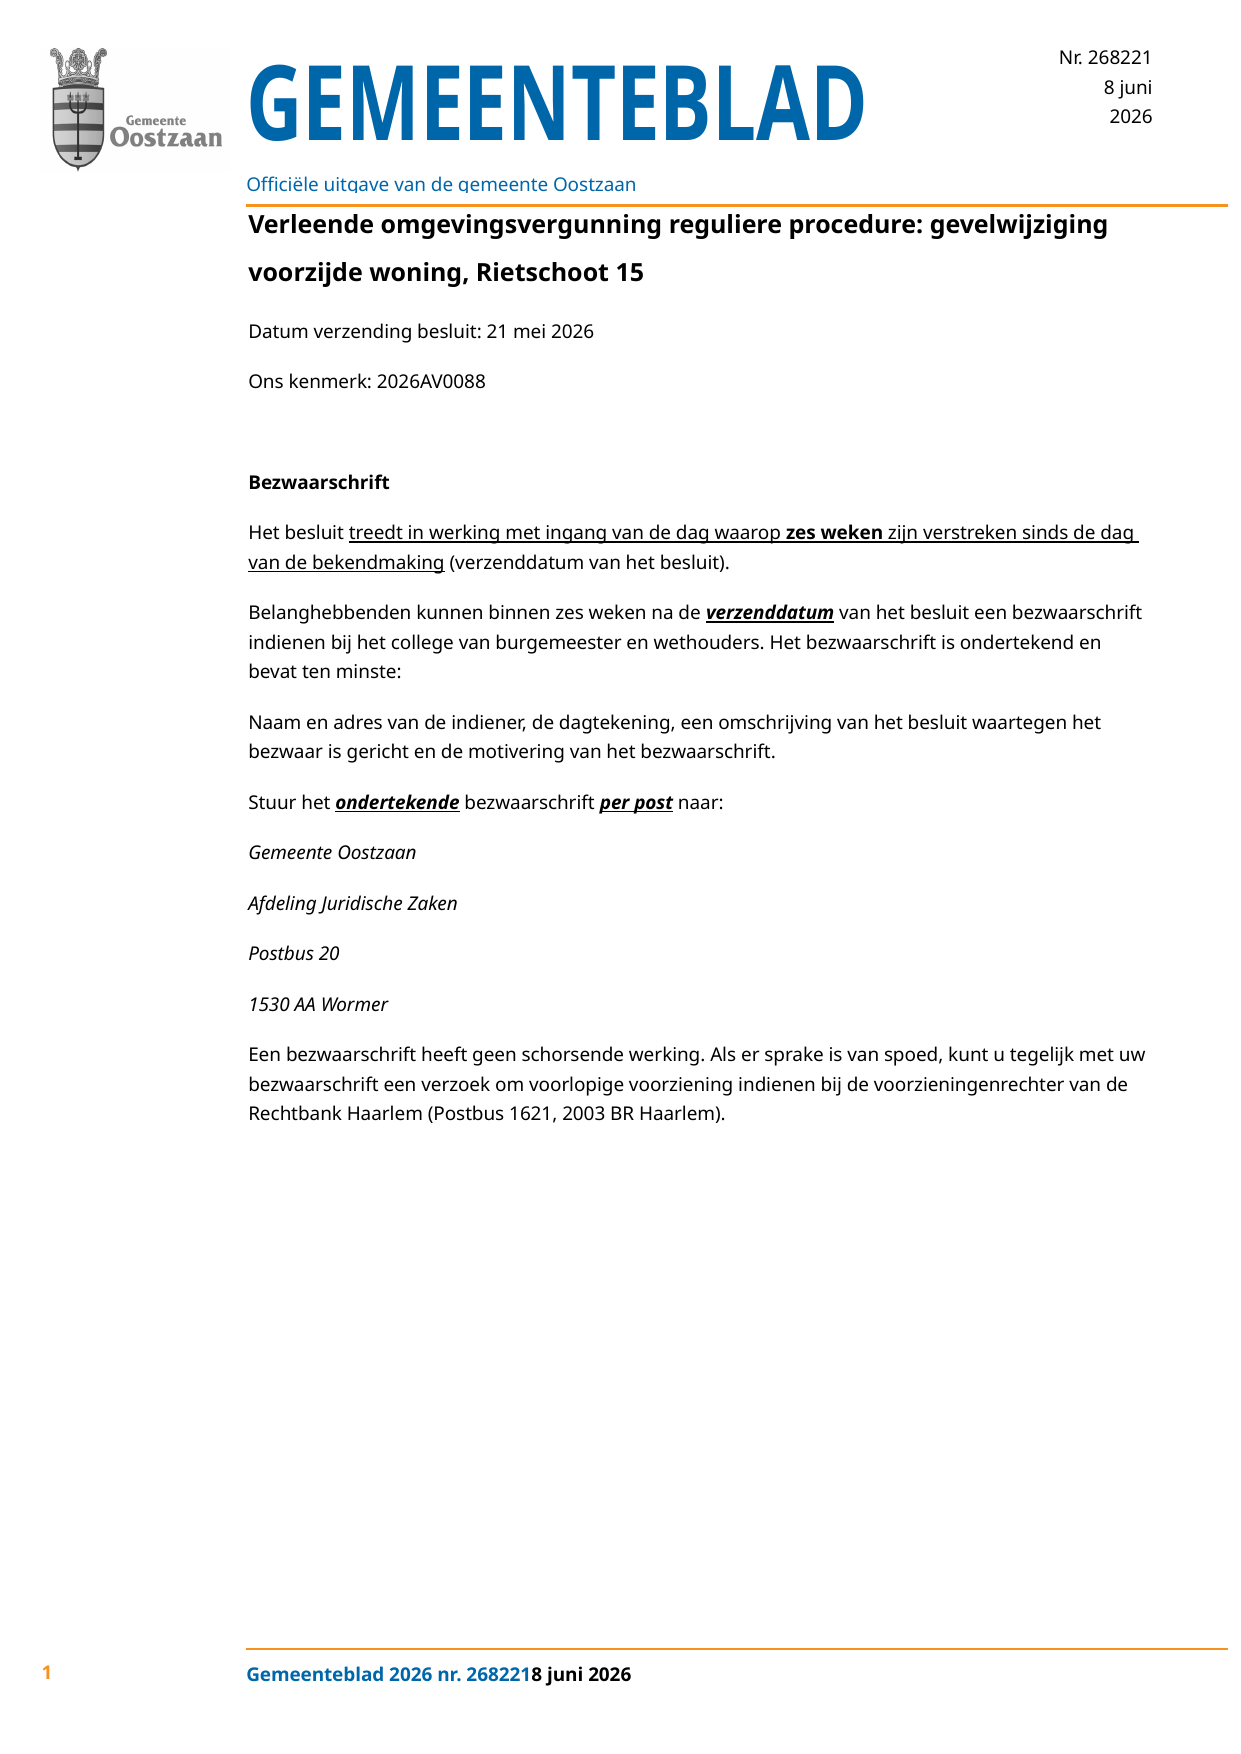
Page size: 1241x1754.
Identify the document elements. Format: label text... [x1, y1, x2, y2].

text Stuur het ondertekende bezwaarschrift per post naar: [248, 789, 1152, 815]
picture [41, 47, 231, 172]
text 1530 AA Wormer [248, 991, 1152, 1017]
text Het besluit treedt in werking met ingang van de dag waarop zes weken zijn verstreken sinds de dag van de bekendmaking (verzenddatum van het besluit). [248, 519, 1152, 575]
text Datum verzending besluit: 21 mei 2026 [248, 318, 1152, 344]
text Postbus 20 [248, 940, 1152, 966]
text Bezwaarschrift [248, 469, 1152, 495]
text Belanghebbenden kunnen binnen zes weken na de verzenddatum van het besluit een bezwaarschrift indienen bij het college van burgemeester en wethouders. Het bezwaarschrift is ondertekend en bevat ten minste: [248, 599, 1152, 684]
text Verleende omgevingsvergunning reguliere procedure: gevelwijziging voorzijde woning, Rietschoot 15 [248, 207, 1152, 288]
text Een bezwaarschrift heeft geen schorsende werking. Als er sprake is van spoed, kunt u tegelijk met uw bezwaarschrift een verzoek om voorlopige voorziening indienen bij de voorzieningenrechter van de Rechtbank Haarlem (Postbus 1621, 2003 BR Haarlem). [248, 1041, 1152, 1126]
text Ons kenmerk: 2026AV0088 [248, 368, 1152, 394]
text Gemeente Oostzaan [248, 839, 1152, 865]
text Afdeling Juridische Zaken [248, 890, 1152, 916]
text Naam en adres van de indiener, de dagtekening, een omschrijving van het besluit waartegen het bezwaar is gericht en de motivering van het bezwaarschrift. [248, 709, 1152, 764]
